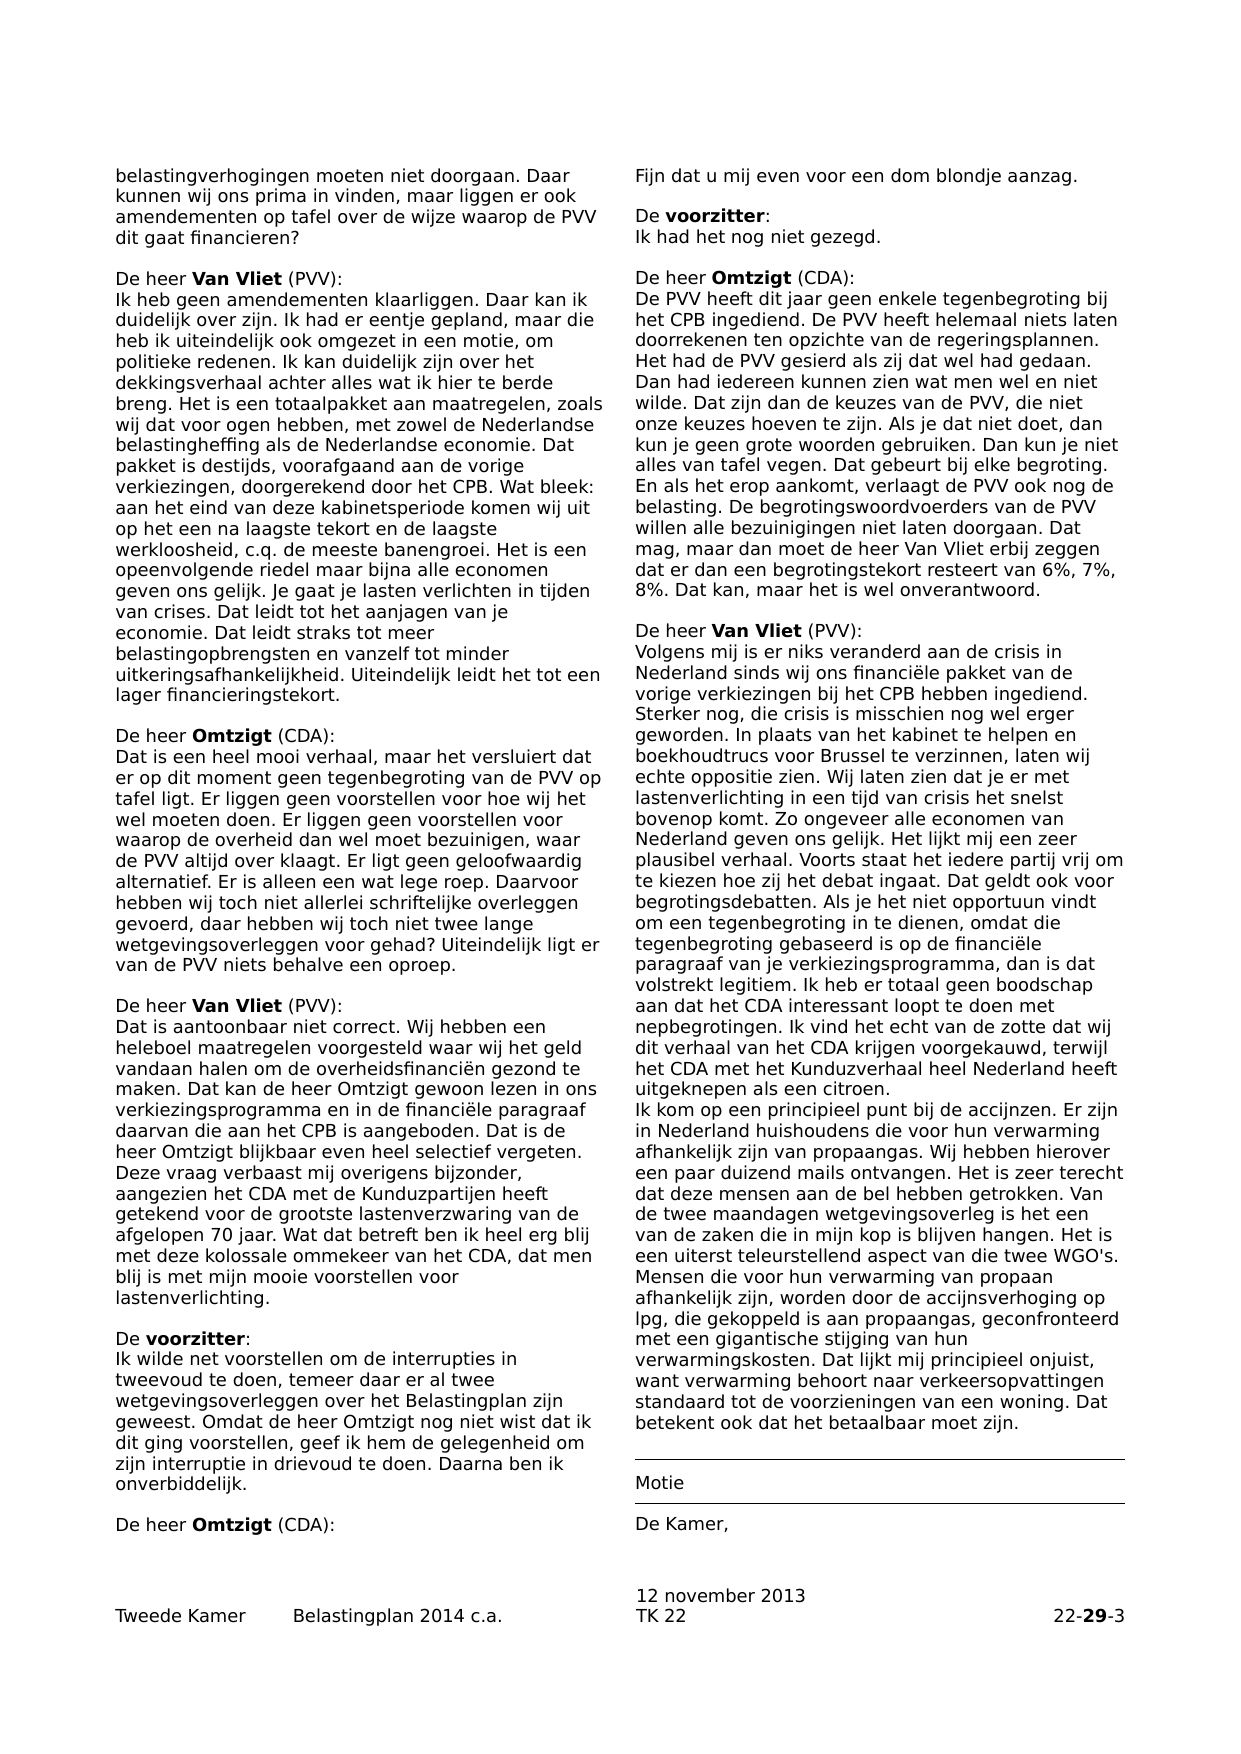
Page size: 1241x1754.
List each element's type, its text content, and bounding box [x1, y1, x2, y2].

text Ik had het nog niet gezegd. [635, 227, 1125, 248]
text Fijn dat u mij even voor een dom blondje aanzag. [635, 165, 1125, 186]
text De heer Omtzigt (CDA): [115, 726, 605, 747]
text Ik heb geen amendementen klaarliggen. Daar kan ik duidelijk over zijn. Ik had er eentje gepland, maar die heb ik uiteindelijk ook omgezet in een motie, om politieke redenen. Ik kan duidelijk zijn over het dekkingsverhaal achter alles wat ik hier te berde breng. Het is een totaalpakket aan maatregelen, zoals wij dat voor ogen hebben, met zowel de Nederlandse belastingheffing als de Nederlandse economie. Dat pakket is destijds, voorafgaand aan de vorige verkiezingen, doorgerekend door het CPB. Wat bleek: aan het eind van deze kabinetsperiode komen wij uit op het een na laagste tekort en de laagste werkloosheid, c.q. de meeste banengroei. Het is een opeenvolgende riedel maar bijna alle economen geven ons gelijk. Je gaat je lasten verlichten in tijden van crises. Dat leidt tot het aanjagen van je economie. Dat leidt straks tot meer belastingopbrengsten en vanzelf tot minder uitkeringsafhankelijkheid. Uiteindelijk leidt het tot een lager financieringstekort. [115, 289, 605, 706]
text De heer Van Vliet (PVV): [115, 269, 605, 289]
text De PVV heeft dit jaar geen enkele tegenbegroting bij het CPB ingediend. De PVV heeft helemaal niets laten doorrekenen ten opzichte van de regeringsplannen. Het had de PVV gesierd als zij dat wel had gedaan. Dan had iedereen kunnen zien wat men wel en niet wilde. Dat zijn dan de keuzes van de PVV, die niet onze keuzes hoeven te zijn. Als je dat niet doet, dan kun je geen grote woorden gebruiken. Dan kun je niet alles van tafel vegen. Dat gebeurt bij elke begroting. En als het erop aankomt, verlaagt de PVV ook nog de belasting. De begrotingswoordvoerders van de PVV willen alle bezuinigingen niet laten doorgaan. Dat mag, maar dan moet de heer Van Vliet erbij zeggen dat er dan een begrotingstekort resteert van 6%, 7%, 8%. Dat kan, maar het is wel onverantwoord. [635, 288, 1125, 601]
text De voorzitter: [635, 206, 1125, 227]
text Ik kom op een principieel punt bij de accijnzen. Er zijn in Nederland huishoudens die voor hun verwarming afhankelijk zijn van propaangas. Wij hebben hierover een paar duizend mails ontvangen. Het is zeer terecht dat deze mensen aan de bel hebben getrokken. Van de twee maandagen wetgevingsoverleg is het een van de zaken die in mijn kop is blijven hangen. Het is een uiterst teleurstellend aspect van die twee WGO's. Mensen die voor hun verwarming van propaan afhankelijk zijn, worden door de accijnsverhoging op lpg, die gekoppeld is aan propaangas, geconfronteerd met een gigantische stijging van hun verwarmingskosten. Dat lijkt mij principieel onjuist, want verwarming behoort naar verkeersopvattingen standaard tot de voorzieningen van een woning. Dat betekent ook dat het betaalbaar moet zijn. [635, 1100, 1125, 1433]
text De heer Omtzigt (CDA): [635, 268, 1125, 288]
text De heer Van Vliet (PVV): [635, 621, 1125, 642]
text Motie [635, 1473, 1125, 1494]
text De heer Omtzigt (CDA): [115, 1515, 605, 1536]
text De voorzitter: [115, 1328, 605, 1349]
text Dat is een heel mooi verhaal, maar het versluiert dat er op dit moment geen tegenbegroting van de PVV op tafel ligt. Er liggen geen voorstellen voor hoe wij het wel moeten doen. Er liggen geen voorstellen voor waarop de overheid dan wel moet bezuinigen, waar de PVV altijd over klaagt. Er ligt geen geloofwaardig alternatief. Er is alleen een wat lege roep. Daarvoor hebben wij toch niet allerlei schriftelijke overleggen gevoerd, daar hebben wij toch niet twee lange wetgevingsoverleggen voor gehad? Uiteindelijk ligt er van de PVV niets behalve een oproep. [115, 747, 605, 976]
text belastingverhogingen moeten niet doorgaan. Daar kunnen wij ons prima in vinden, maar liggen er ook amendementen op tafel over de wijze waarop de PVV dit gaat financieren? [115, 165, 605, 249]
text Ik wilde net voorstellen om de interrupties in tweevoud te doen, temeer daar er al twee wetgevingsoverleggen over het Belastingplan zijn geweest. Omdat de heer Omtzigt nog niet wist dat ik dit ging voorstellen, geef ik hem de gelegenheid om zijn interruptie in drievoud te doen. Daarna ben ik onverbiddelijk. [115, 1349, 605, 1495]
text De Kamer, [635, 1514, 1125, 1535]
text De heer Van Vliet (PVV): [115, 996, 605, 1017]
text Dat is aantoonbaar niet correct. Wij hebben een heleboel maatregelen voorgesteld waar wij het geld vandaan halen om de overheidsfinanciën gezond te maken. Dat kan de heer Omtzigt gewoon lezen in ons verkiezingsprogramma en in de financiële paragraaf daarvan die aan het CPB is aangeboden. Dat is de heer Omtzigt blijkbaar even heel selectief vergeten. Deze vraag verbaast mij overigens bijzonder, aangezien het CDA met de Kunduzpartijen heeft getekend voor de grootste lastenverzwaring van de afgelopen 70 jaar. Wat dat betreft ben ik heel erg blij met deze kolossale ommekeer van het CDA, dat men blij is met mijn mooie voorstellen voor lastenverlichting. [115, 1017, 605, 1308]
text Volgens mij is er niks veranderd aan de crisis in Nederland sinds wij ons financiële pakket van de vorige verkiezingen bij het CPB hebben ingediend. Sterker nog, die crisis is misschien nog wel erger geworden. In plaats van het kabinet te helpen en boekhoudtrucs voor Brussel te verzinnen, laten wij echte oppositie zien. Wij laten zien dat je er met lastenverlichting in een tijd van crisis het snelst bovenop komt. Zo ongeveer alle economen van Nederland geven ons gelijk. Het lijkt mij een zeer plausibel verhaal. Voorts staat het iedere partij vrij om te kiezen hoe zij het debat ingaat. Dat geldt ook voor begrotingsdebatten. Als je het niet opportuun vindt om een tegenbegroting in te dienen, omdat die tegenbegroting gebaseerd is op de financiële paragraaf van je verkiezingsprogramma, dan is dat volstrekt legitiem. Ik heb er totaal geen boodschap aan dat het CDA interessant loopt te doen met nepbegrotingen. Ik vind het echt van de zotte dat wij dit verhaal van het CDA krijgen voorgekauwd, terwijl het CDA met het Kunduzverhaal heel Nederland heeft uitgeknepen als een citroen. [635, 642, 1125, 1100]
